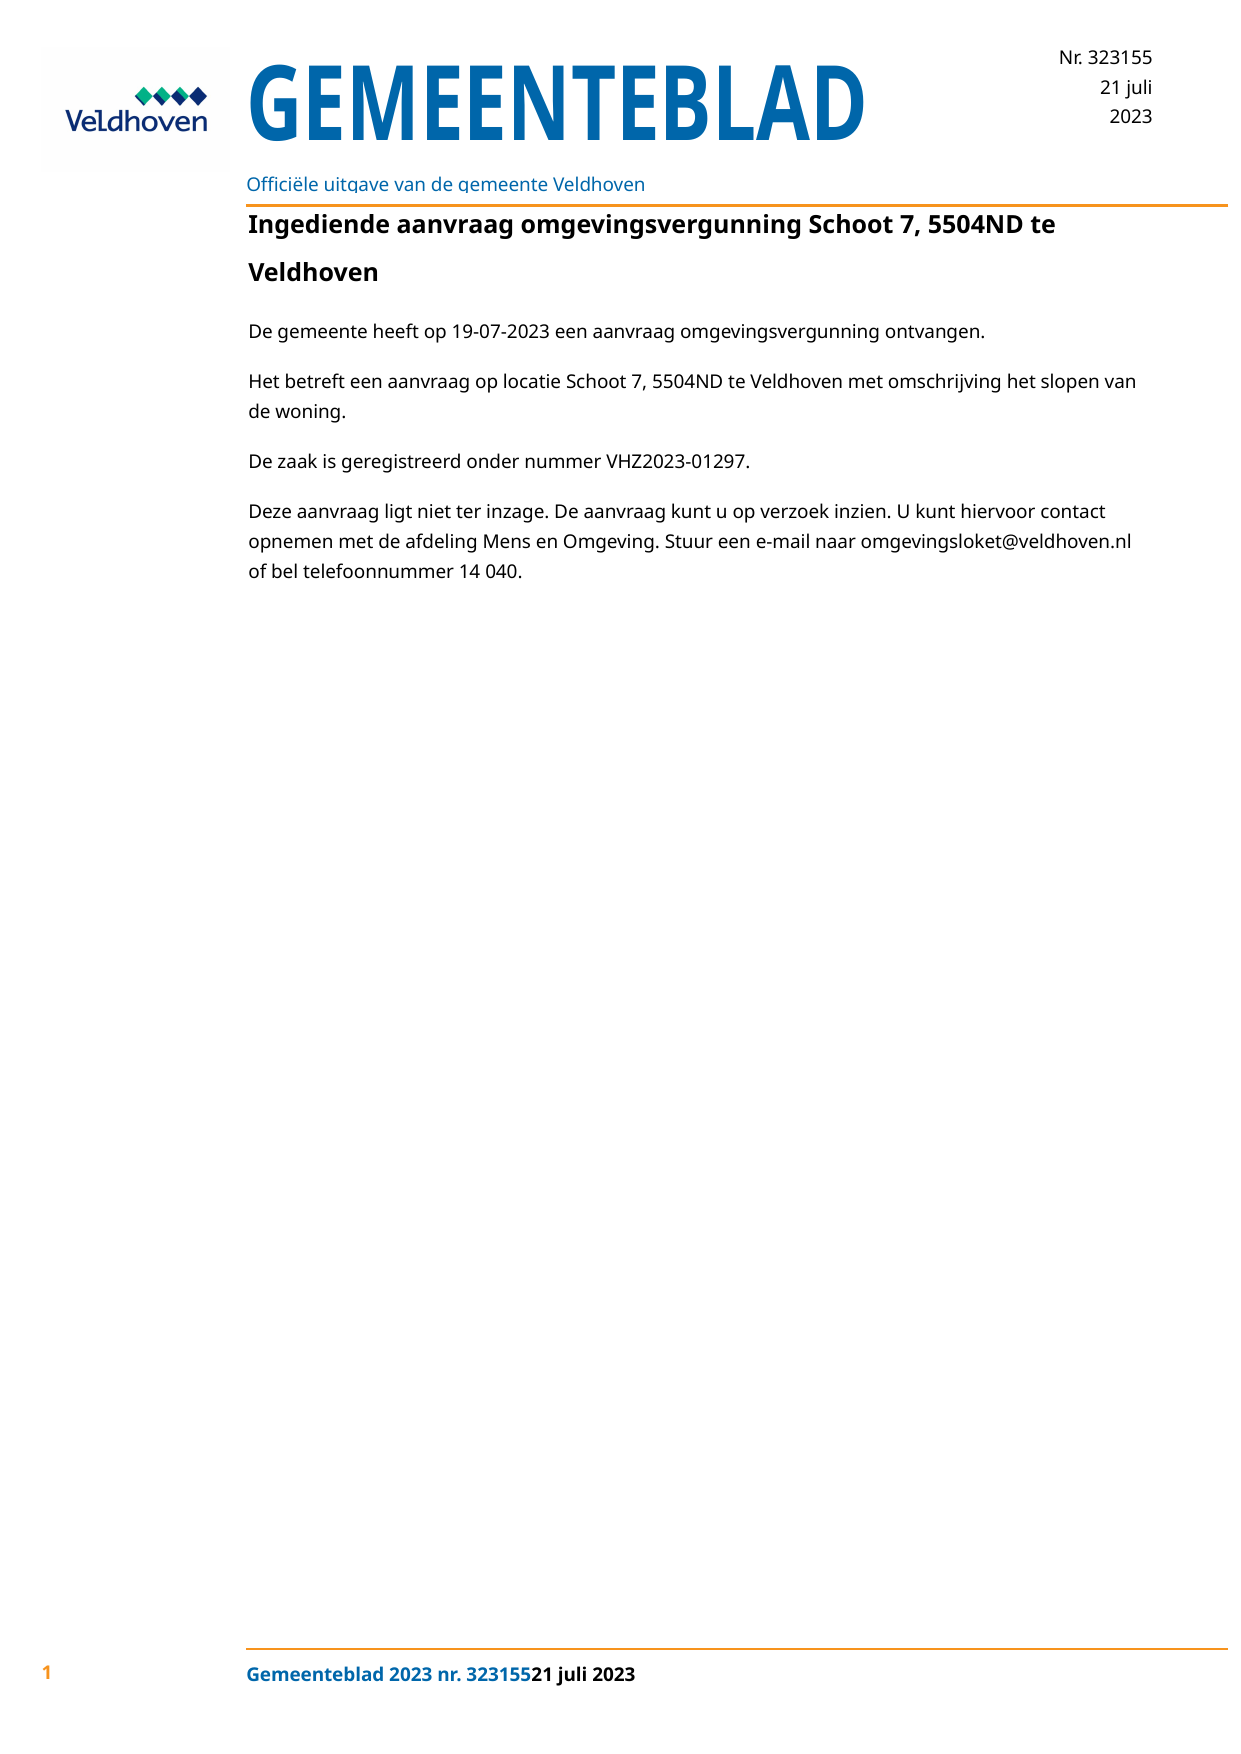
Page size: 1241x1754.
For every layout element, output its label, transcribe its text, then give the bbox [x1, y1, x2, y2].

text De zaak is geregistreerd onder nummer VHZ2023-01297. [248, 448, 1152, 474]
text Het betreft een aanvraag op locatie Schoot 7, 5504ND te Veldhoven met omschrijving het slopen van de woning. [248, 368, 1152, 424]
picture [41, 47, 231, 172]
text De gemeente heeft op 19-07-2023 een aanvraag omgevingsvergunning ontvangen. [248, 318, 1152, 344]
text Deze aanvraag ligt niet ter inzage. De aanvraag kunt u op verzoek inzien. U kunt hiervoor contact opnemen met de afdeling Mens en Omgeving. Stuur een e-mail naar omgevingsloket@veldhoven.nl of bel telefoonnummer 14 040. [248, 499, 1152, 584]
text Ingediende aanvraag omgevingsvergunning Schoot 7, 5504ND te Veldhoven [248, 207, 1152, 288]
